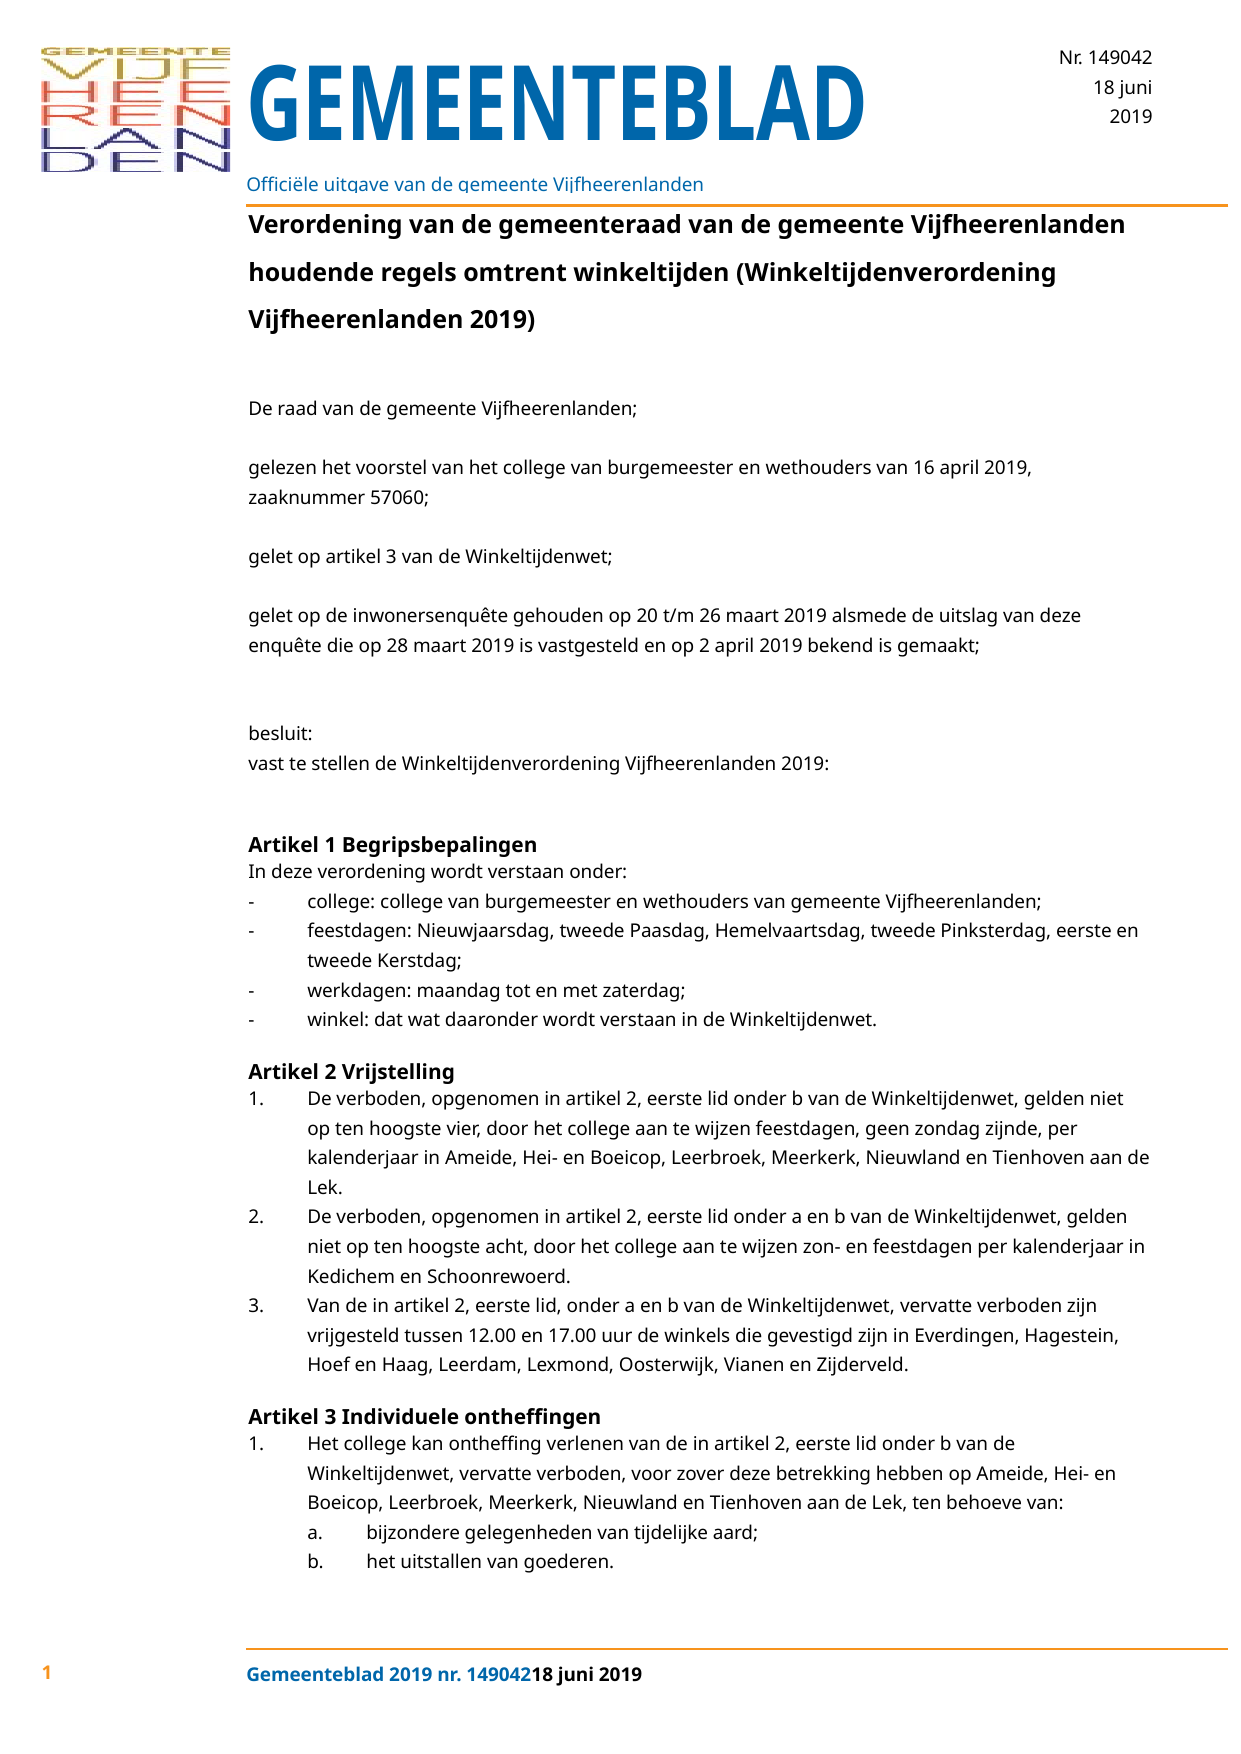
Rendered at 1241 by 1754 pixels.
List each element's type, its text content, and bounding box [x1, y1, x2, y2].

list feestdagen: Nieuwjaarsdag, tweede Paasdag, Hemelvaartsdag, tweede Pinksterdag, eerste en tweede Kerstdag; [248, 918, 1152, 973]
list winkel: dat wat daaronder wordt verstaan in de Winkeltijdenwet. [248, 1006, 1152, 1032]
list De verboden, opgenomen in artikel 2, eerste lid onder b van de Winkeltijdenwet, gelden niet op ten hoogste vier, door het college aan te wijzen feestdagen, geen zondag zijnde, per kalenderjaar in Ameide, Hei- en Boeicop, Leerbroek, Meerkerk, Nieuwland en Tienhoven aan de Lek. [248, 1085, 1152, 1200]
text De raad van de gemeente Vijfheerenlanden; [248, 395, 1152, 421]
text Artikel 2 Vrijstelling [248, 1057, 1152, 1085]
text besluit: [248, 721, 1152, 746]
text Verordening van de gemeenteraad van de gemeente Vijfheerenlanden houdende regels omtrent winkeltijden (Winkeltijdenverordening Vijfheerenlanden 2019) [248, 207, 1152, 336]
text vast te stellen de Winkeltijdenverordening Vijfheerenlanden 2019: [248, 750, 1152, 776]
text Artikel 3 Individuele ontheffingen [248, 1402, 1152, 1430]
list Het college kan ontheffing verlenen van de in artikel 2, eerste lid onder b van de Winkeltijdenwet, vervatte verboden, voor zover deze betrekking hebben op Ameide, Hei- en Boeicop, Leerbroek, Meerkerk, Nieuwland en Tienhoven aan de Lek, ten behoeve van: [248, 1430, 1152, 1515]
list werkdagen: maandag tot en met zaterdag; [248, 977, 1152, 1003]
list bijzondere gelegenheden van tijdelijke aard; [307, 1519, 1152, 1545]
picture [41, 47, 231, 172]
list college: college van burgemeester en wethouders van gemeente Vijfheerenlanden; [248, 888, 1152, 914]
text gelet op artikel 3 van de Winkeltijdenwet; [248, 543, 1152, 569]
list Van de in artikel 2, eerste lid, onder a en b van de Winkeltijdenwet, vervatte verboden zijn vrijgesteld tussen 12.00 en 17.00 uur de winkels die gevestigd zijn in Everdingen, Hagestein, Hoef en Haag, Leerdam, Lexmond, Oosterwijk, Vianen en Zijderveld. [248, 1292, 1152, 1377]
list De verboden, opgenomen in artikel 2, eerste lid onder a en b van de Winkeltijdenwet, gelden niet op ten hoogste acht, door het college aan te wijzen zon- en feestdagen per kalenderjaar in Kedichem en Schoonrewoerd. [248, 1204, 1152, 1288]
list het uitstallen van goederen. [307, 1549, 1152, 1574]
text Artikel 1 Begripsbepalingen [248, 830, 1152, 858]
text zaaknummer 57060; [248, 484, 1152, 509]
text In deze verordening wordt verstaan onder: [248, 858, 1152, 884]
text gelezen het voorstel van het college van burgemeester en wethouders van 16 april 2019, [248, 454, 1152, 480]
text gelet op de inwonersenquête gehouden op 20 t/m 26 maart 2019 alsmede de uitslag van deze enquête die op 28 maart 2019 is vastgesteld en op 2 april 2019 bekend is gemaakt; [248, 602, 1152, 657]
